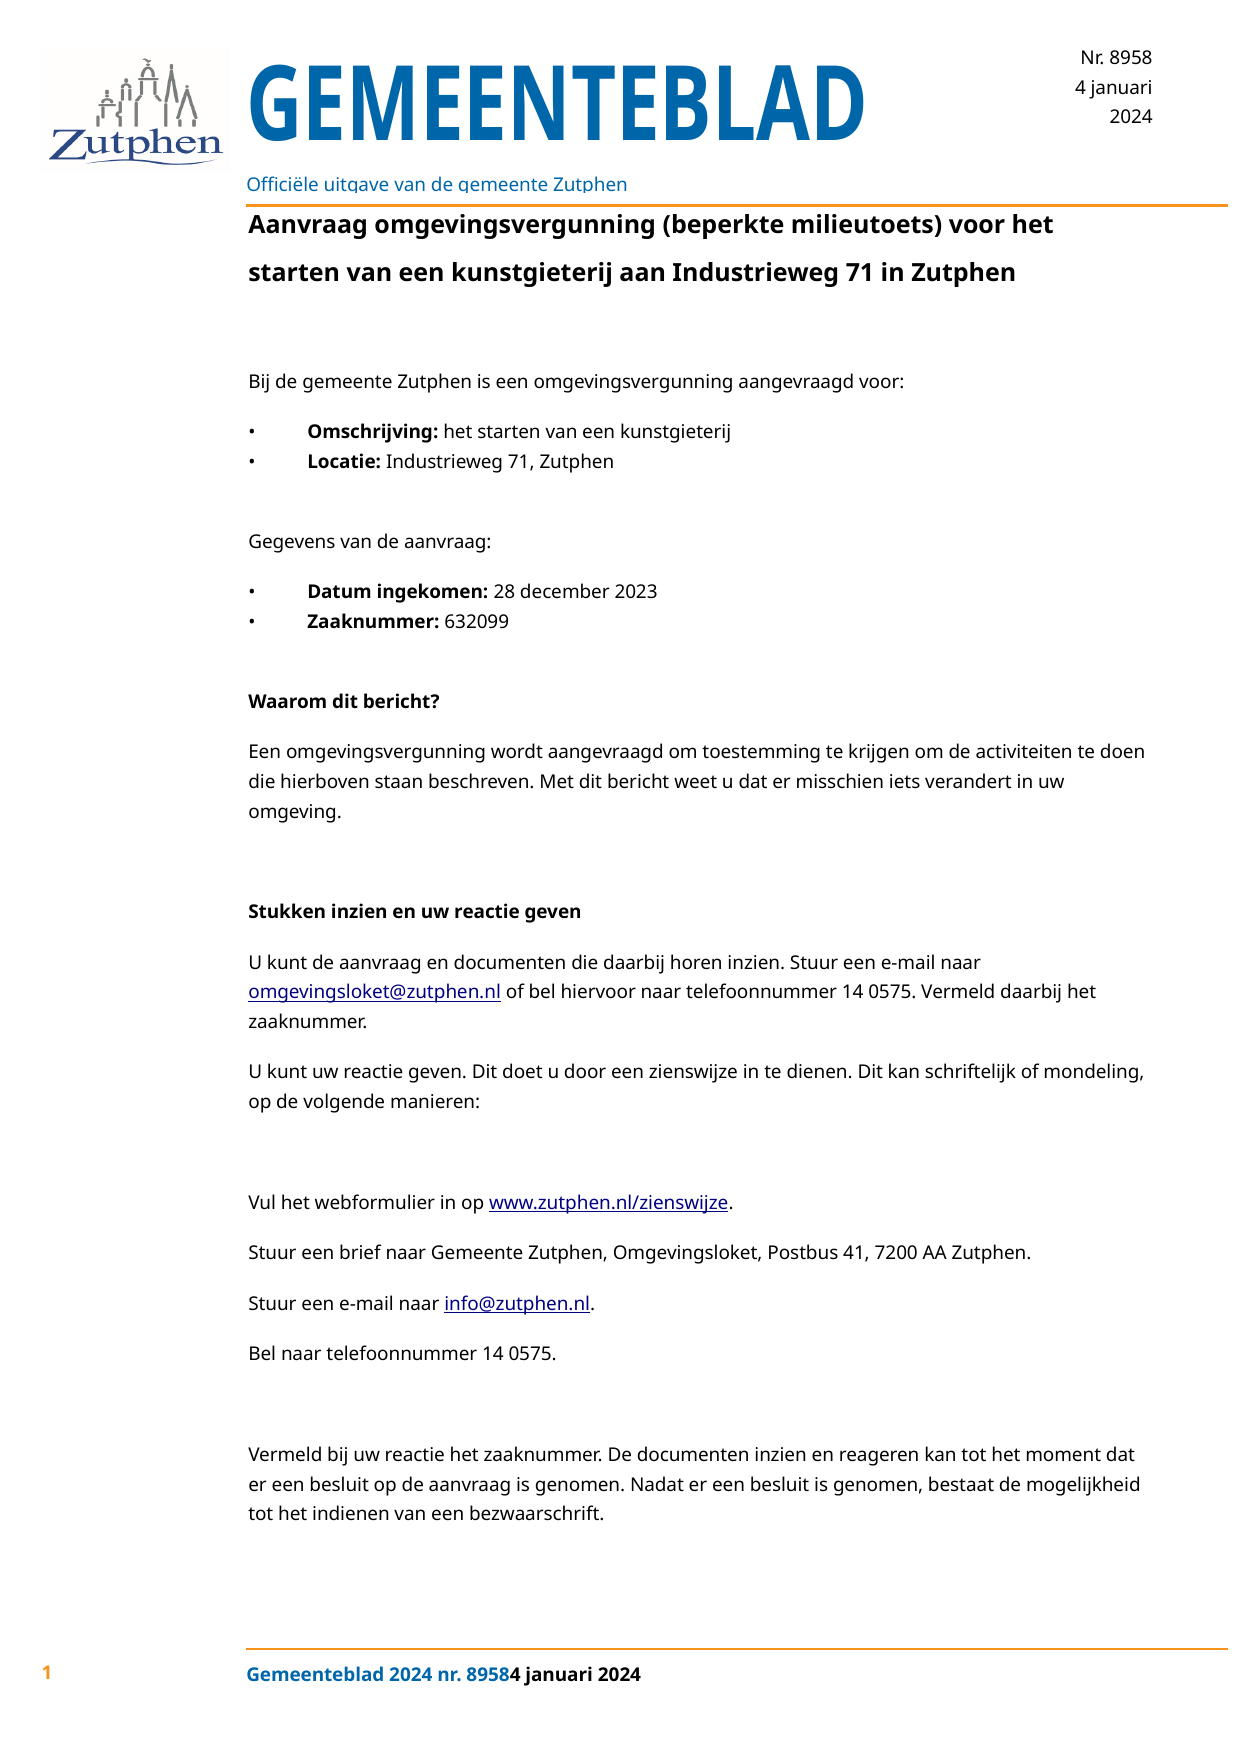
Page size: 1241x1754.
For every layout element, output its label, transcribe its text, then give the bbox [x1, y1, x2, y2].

text Vul het webformulier in op www.zutphen.nl/zienswijze. [248, 1189, 1152, 1215]
text Aanvraag omgevingsvergunning (beperkte milieutoets) voor het starten van een kunstgieterij aan Industrieweg 71 in Zutphen [248, 207, 1152, 288]
text Bij de gemeente Zutphen is een omgevingsvergunning aangevraagd voor: [248, 368, 1152, 394]
text Gegevens van de aanvraag: [248, 528, 1152, 554]
text Stuur een e-mail naar info@zutphen.nl. [248, 1290, 1152, 1316]
text U kunt de aanvraag en documenten die daarbij horen inzien. Stuur een e-mail naar omgevingsloket@zutphen.nl of bel hiervoor naar telefoonnummer 14 0575. Vermeld daarbij het zaaknummer. [248, 949, 1152, 1034]
picture [41, 47, 231, 172]
list Datum ingekomen: 28 december 2023 [248, 579, 1152, 604]
text U kunt uw reactie geven. Dit doet u door een zienswijze in te dienen. Dit kan schriftelijk of mondeling, op de volgende manieren: [248, 1059, 1152, 1114]
text Een omgevingsvergunning wordt aangevraagd om toestemming te krijgen om de activiteiten te doen die hierboven staan beschreven. Met dit bericht weet u dat er misschien iets verandert in uw omgeving. [248, 739, 1152, 824]
text Bel naar telefoonnummer 14 0575. [248, 1340, 1152, 1366]
text Waarom dit bericht? [248, 688, 1152, 714]
list Omschrijving: het starten van een kunstgieterij [248, 419, 1152, 444]
text Vermeld bij uw reactie het zaaknummer. De documenten inzien en reageren kan tot het moment dat er een besluit op de aanvraag is genomen. Nadat er een besluit is genomen, bestaat de mogelijkheid tot het indienen van een bezwaarschrift. [248, 1441, 1152, 1526]
text Stuur een brief naar Gemeente Zutphen, Omgevingsloket, Postbus 41, 7200 AA Zutphen. [248, 1239, 1152, 1265]
list Zaaknummer: 632099 [248, 608, 1152, 634]
list Locatie: Industrieweg 71, Zutphen [248, 448, 1152, 474]
text Stukken inzien en uw reactie geven [248, 899, 1152, 924]
